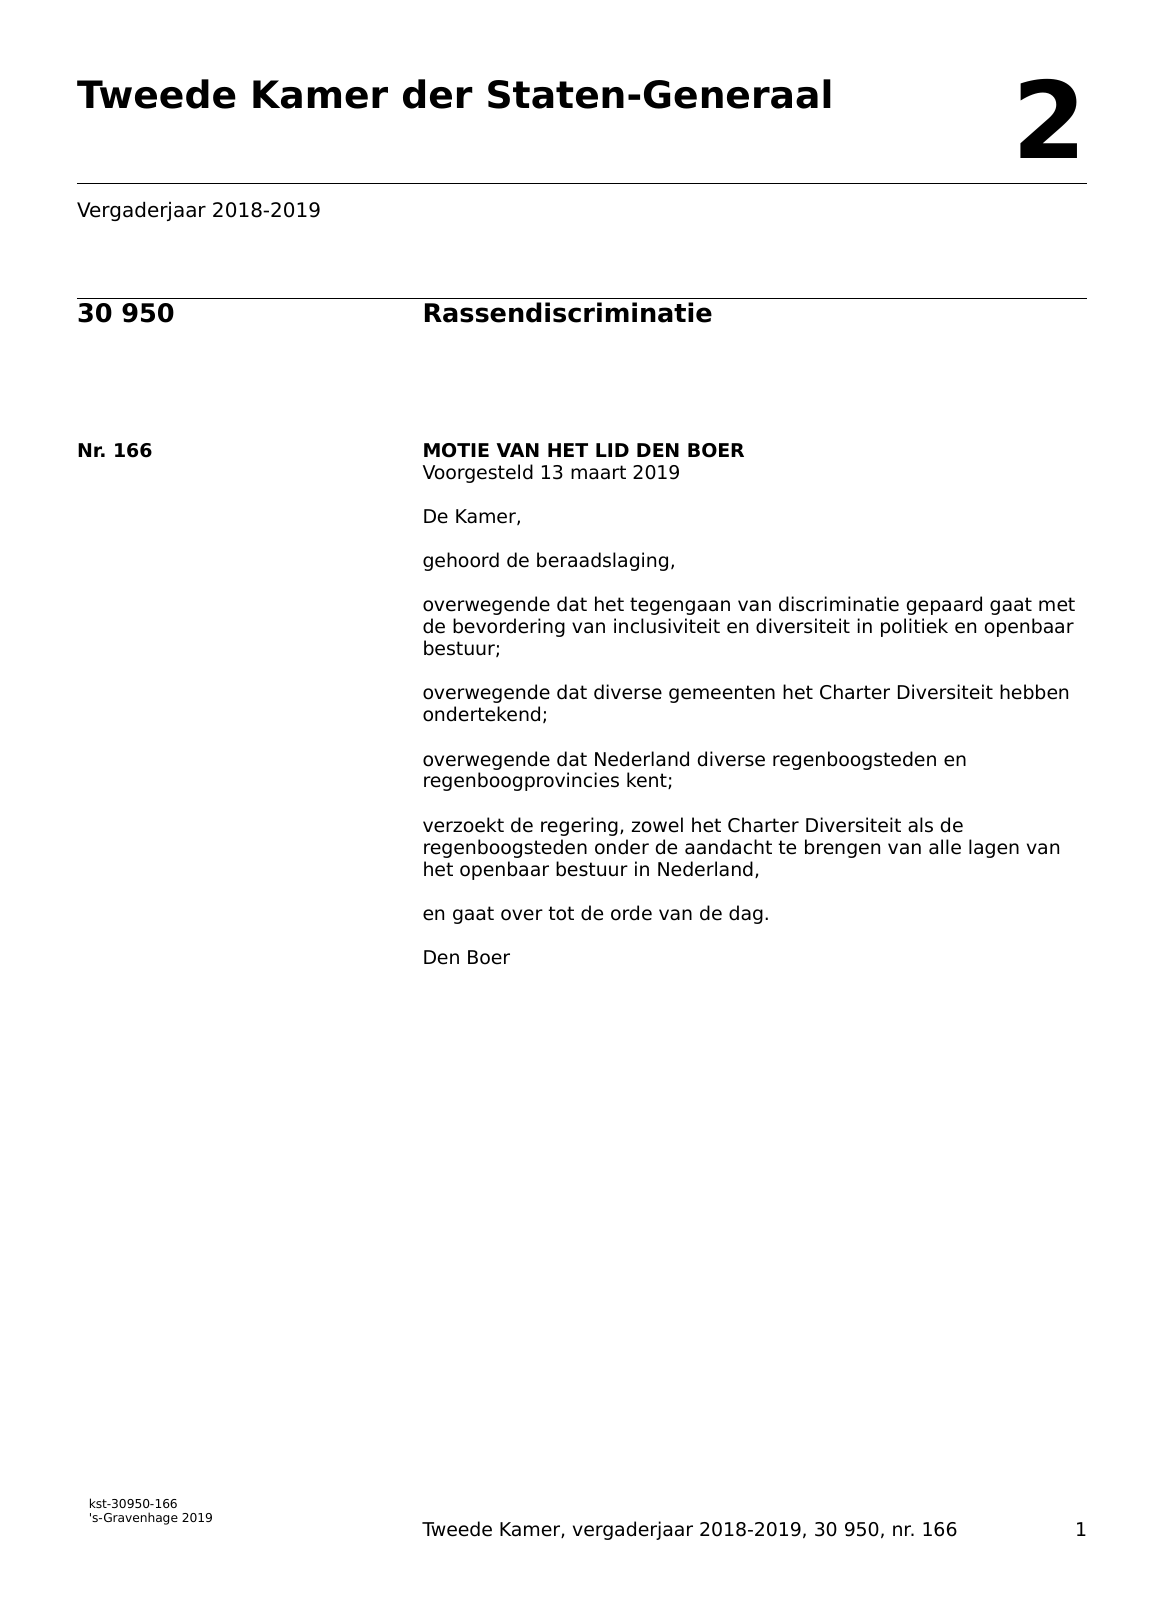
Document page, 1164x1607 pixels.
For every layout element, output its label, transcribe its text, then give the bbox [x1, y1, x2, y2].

table_header Tweede Kamer der Staten-Generaal [77, 59, 886, 183]
text overwegende dat diverse gemeenten het Charter Diversiteit hebben ondertekend; [422, 682, 1087, 726]
text 's-Gravenhage 2019 [88, 1511, 323, 1525]
text Voorgesteld 13 maart 2019 [422, 462, 1087, 484]
text De Kamer, [422, 506, 1087, 528]
subtitle 30 950 Rassendiscriminatie [77, 299, 1087, 329]
text en gaat over tot de orde van de dag. [422, 903, 1087, 925]
table_cell Vergaderjaar 2018-2019 [77, 184, 1087, 298]
text verzoekt de regering, zowel het Charter Diversiteit als de regenboogsteden onder de aandacht te brengen van alle lagen van het openbaar bestuur in Nederland, [422, 814, 1087, 881]
table_header 2 [886, 59, 1087, 183]
text Den Boer [422, 947, 1087, 969]
text overwegende dat het tegengaan van discriminatie gepaard gaat met de bevordering van inclusiviteit en diversiteit in politiek en openbaar bestuur; [422, 594, 1087, 660]
subtitle Nr. 166 MOTIE VAN HET LID DEN BOER [77, 440, 1087, 462]
text kst-30950-166 [88, 1497, 323, 1511]
text overwegende dat Nederland diverse regenboogsteden en regenboogprovincies kent; [422, 748, 1087, 792]
text gehoord de beraadslaging, [422, 550, 1087, 572]
